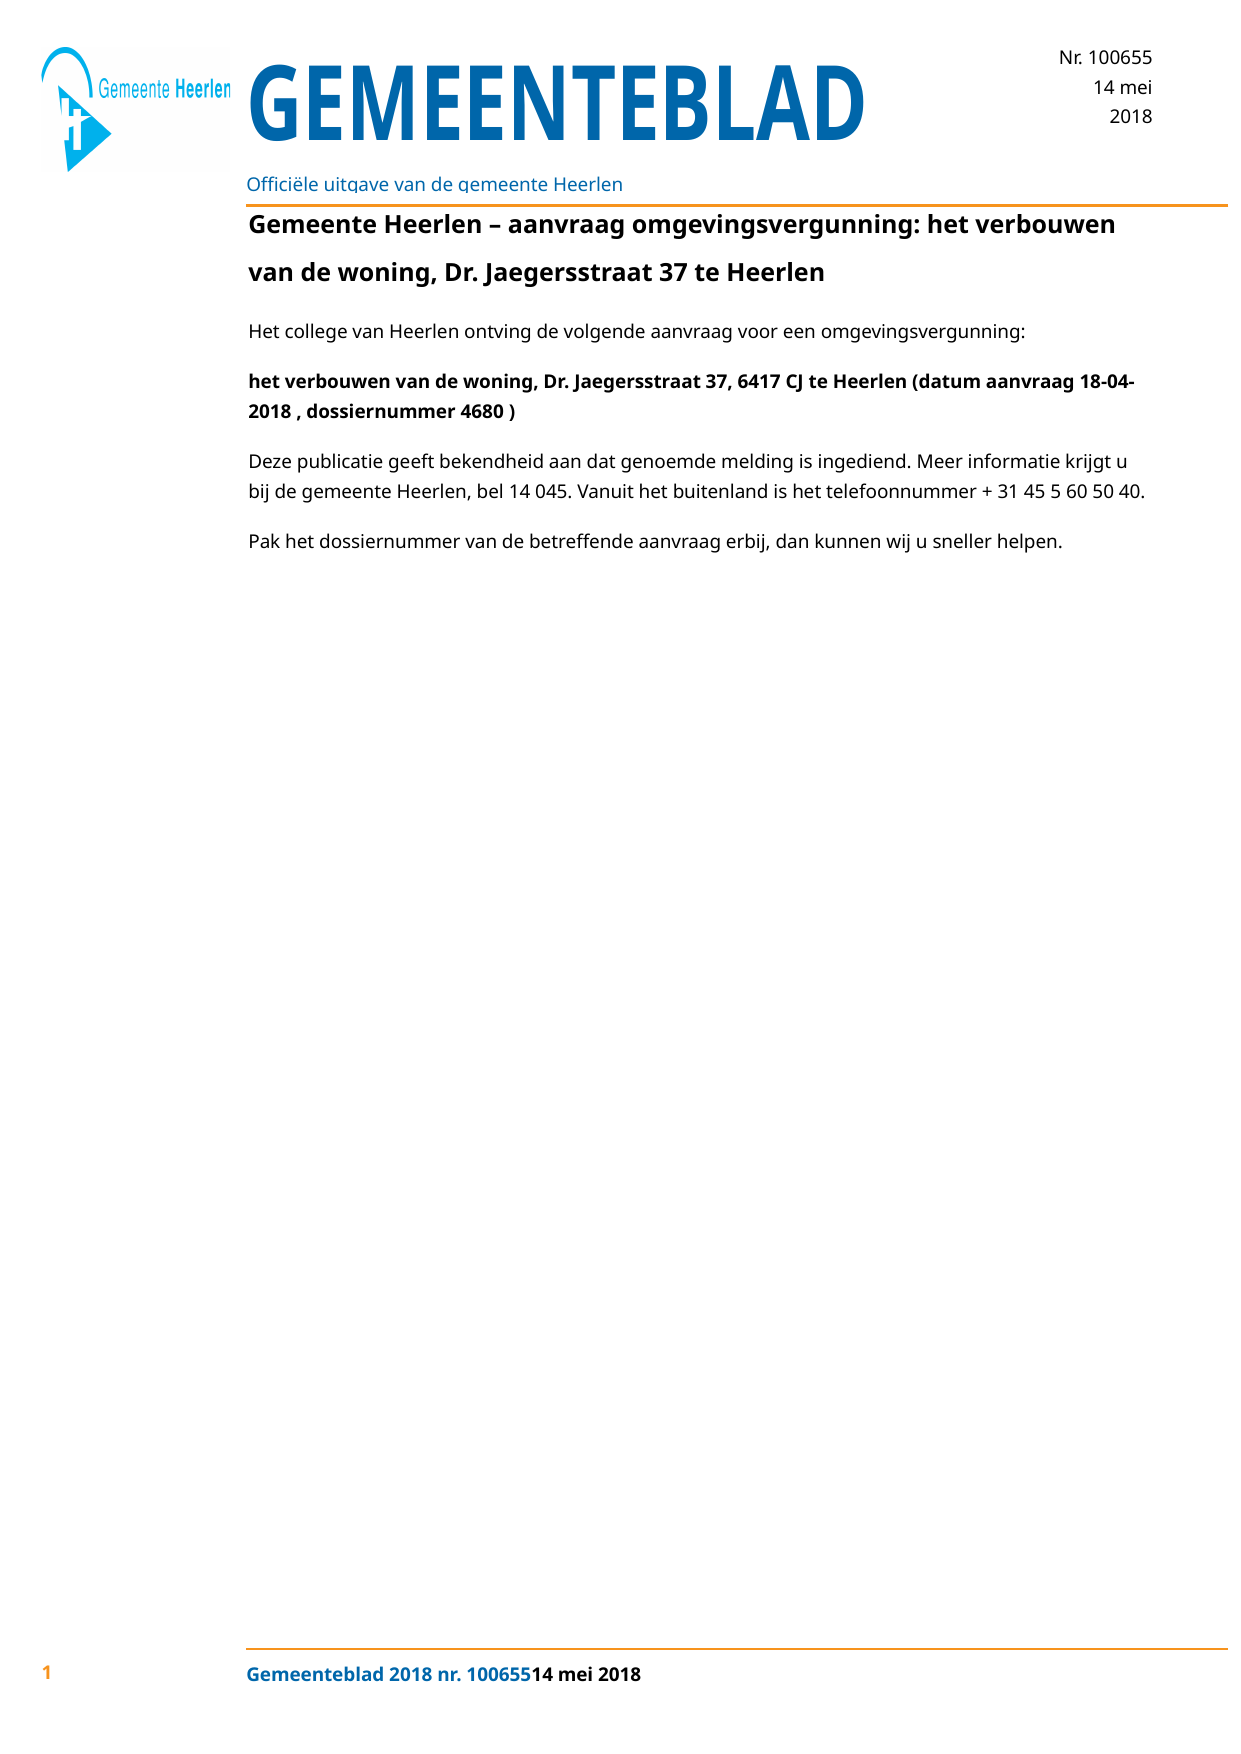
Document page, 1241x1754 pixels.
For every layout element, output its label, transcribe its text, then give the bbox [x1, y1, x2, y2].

text Gemeente Heerlen – aanvraag omgevingsvergunning: het verbouwen van de woning, Dr. Jaegersstraat 37 te Heerlen [248, 207, 1152, 288]
text het verbouwen van de woning, Dr. Jaegersstraat 37, 6417 CJ te Heerlen (datum aanvraag 18-04-2018 , dossiernummer 4680 ) [248, 368, 1152, 424]
picture [41, 47, 231, 172]
text Pak het dossiernummer van de betreffende aanvraag erbij, dan kunnen wij u sneller helpen. [248, 528, 1152, 554]
text Deze publicatie geeft bekendheid aan dat genoemde melding is ingediend. Meer informatie krijgt u bij de gemeente Heerlen, bel 14 045. Vanuit het buitenland is het telefoonnummer + 31 45 5 60 50 40. [248, 448, 1152, 504]
picture [41, 47, 58, 70]
text Het college van Heerlen ontving de volgende aanvraag voor een omgevingsvergunning: [248, 318, 1152, 344]
